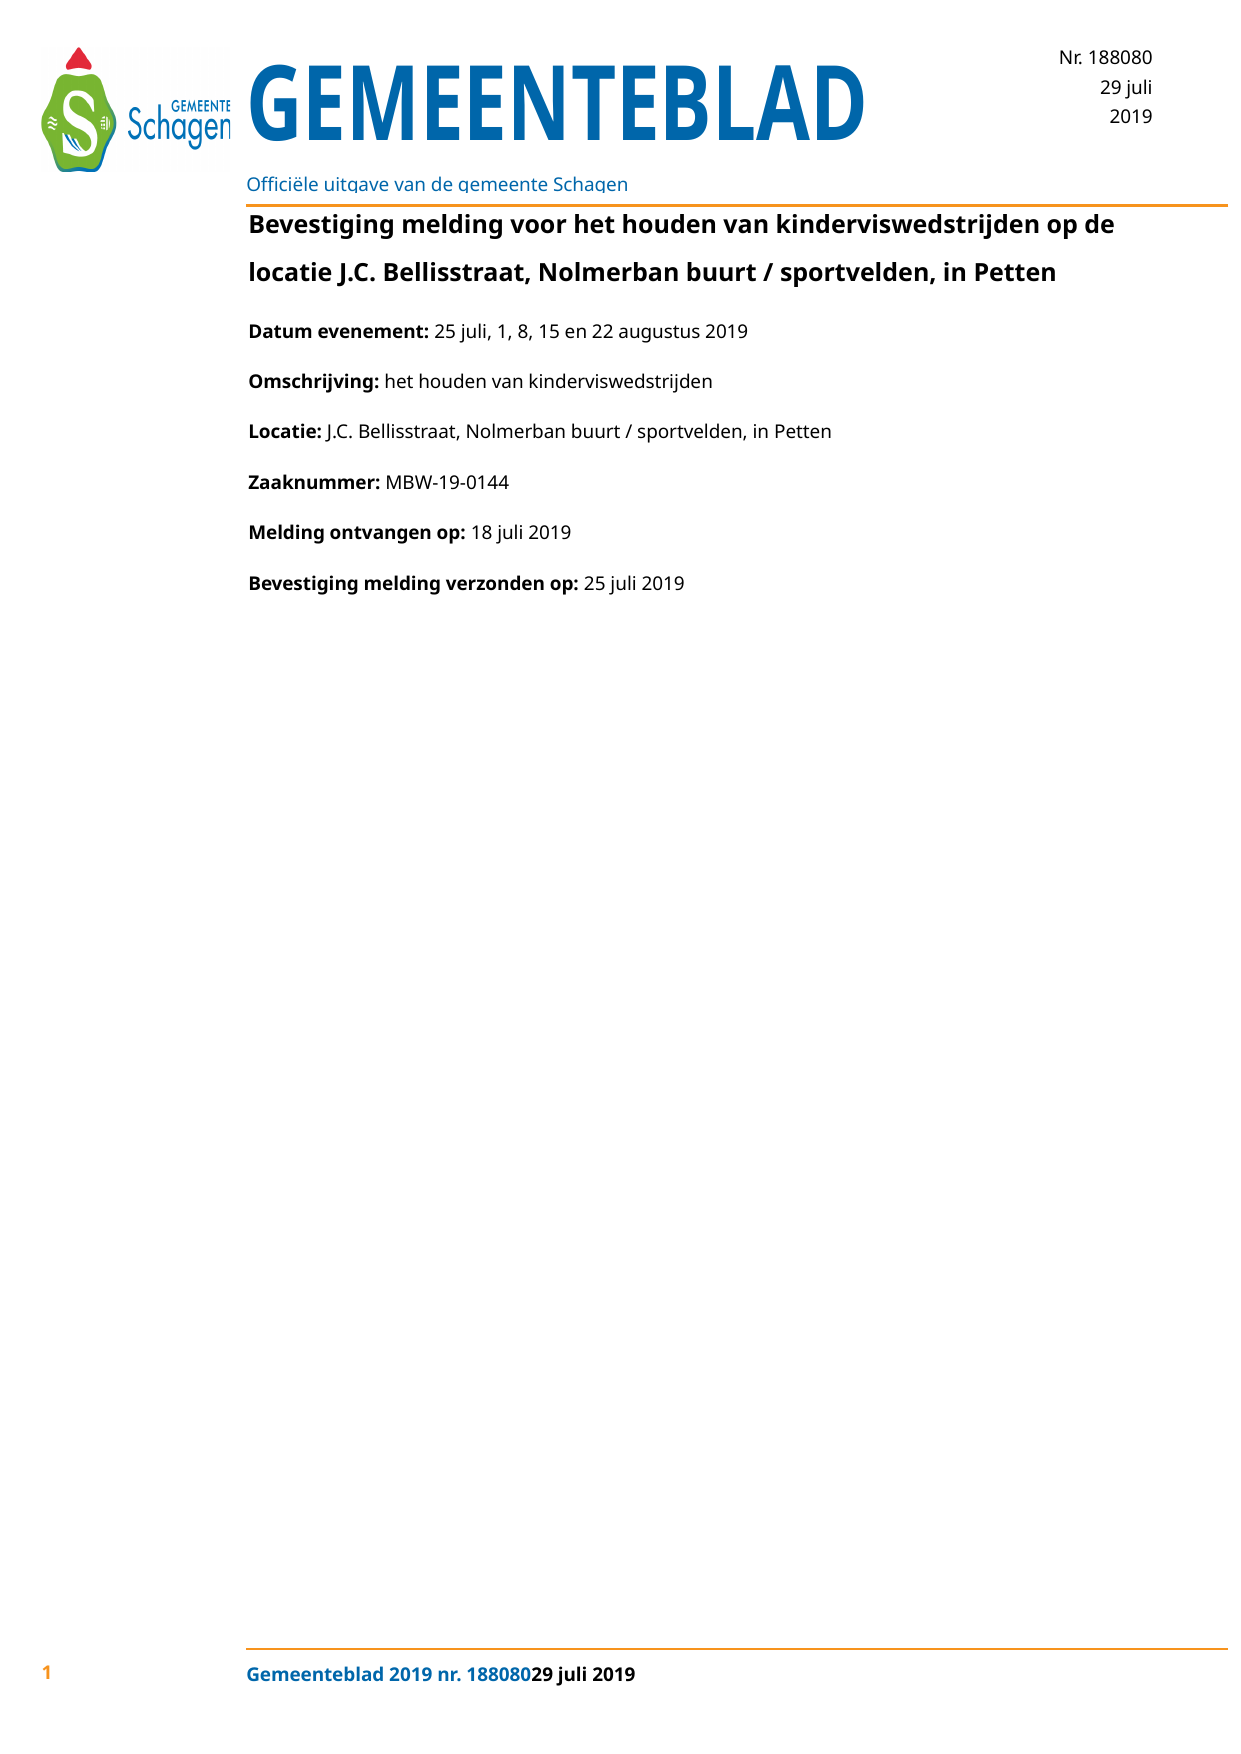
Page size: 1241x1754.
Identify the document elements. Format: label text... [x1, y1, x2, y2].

text Datum evenement: 25 juli, 1, 8, 15 en 22 augustus 2019 [248, 318, 1152, 344]
text Melding ontvangen op: 18 juli 2019 [248, 519, 1152, 545]
text Bevestiging melding voor het houden van kinderviswedstrijden op de locatie J.C. Bellisstraat, Nolmerban buurt / sportvelden, in Petten [248, 207, 1152, 288]
text Locatie: J.C. Bellisstraat, Nolmerban buurt / sportvelden, in Petten [248, 419, 1152, 444]
picture [41, 47, 231, 172]
text Bevestiging melding verzonden op: 25 juli 2019 [248, 570, 1152, 596]
text Zaaknummer: MBW-19-0144 [248, 469, 1152, 495]
text Omschrijving: het houden van kinderviswedstrijden [248, 368, 1152, 394]
